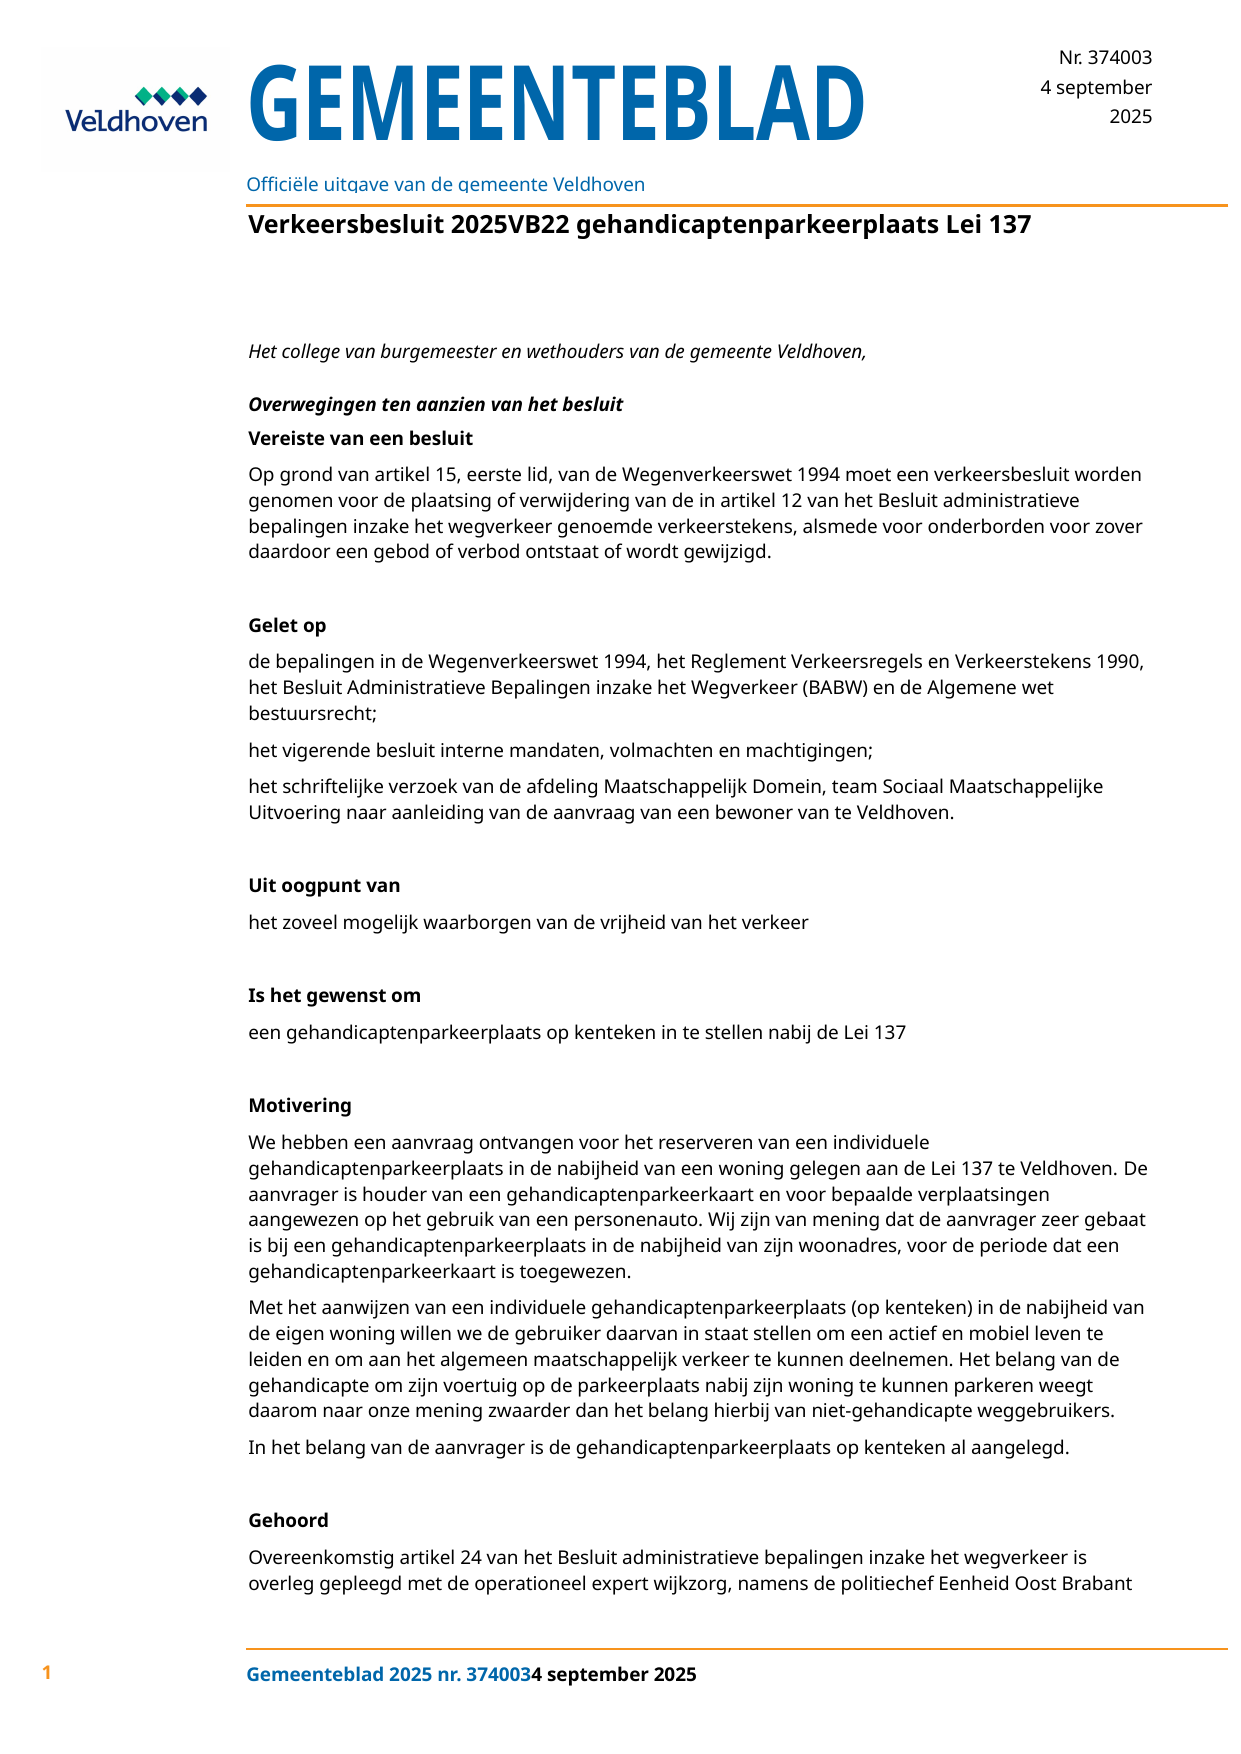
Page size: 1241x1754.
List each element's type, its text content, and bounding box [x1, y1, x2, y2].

text het zoveel mogelijk waarborgen van de vrijheid van het verkeer [248, 909, 1152, 935]
text Op grond van artikel 15, eerste lid, van de Wegenverkeerswet 1994 moet een verkeersbesluit worden genomen voor de plaatsing of verwijdering van de in artikel 12 van het Besluit administratieve bepalingen inzake het wegverkeer genoemde verkeerstekens, alsmede voor onderborden voor zover daardoor een gebod of verbod ontstaat of wordt gewijzigd. [248, 462, 1152, 564]
text Uit oogpunt van [248, 873, 1152, 898]
text Het college van burgemeester en wethouders van de gemeente Veldhoven, [248, 338, 1152, 364]
text Motivering [248, 1093, 1152, 1118]
text Vereiste van een besluit [248, 425, 1152, 451]
text In het belang van de aanvrager is de gehandicaptenparkeerplaats op kenteken al aangelegd. [248, 1434, 1152, 1460]
picture [41, 47, 231, 172]
text Overeenkomstig artikel 24 van het Besluit administratieve bepalingen inzake het wegverkeer is overleg gepleegd met de operationeel expert wijkzorg, namens de politiechef Eenheid Oost Brabant [248, 1544, 1152, 1596]
text Overwegingen ten aanzien van het besluit [248, 391, 1152, 417]
text Is het gewenst om [248, 983, 1152, 1008]
text een gehandicaptenparkeerplaats op kenteken in te stellen nabij de Lei 137 [248, 1019, 1152, 1045]
text Gelet op [248, 612, 1152, 638]
text Gehoord [248, 1507, 1152, 1533]
text We hebben een aanvraag ontvangen voor het reserveren van een individuele gehandicaptenparkeerplaats in de nabijheid van een woning gelegen aan de Lei 137 te Veldhoven. De aanvrager is houder van een gehandicaptenparkeerkaart en voor bepaalde verplaatsingen aangewezen op het gebruik van een personenauto. Wij zijn van mening dat de aanvrager zeer gebaat is bij een gehandicaptenparkeerplaats in de nabijheid van zijn woonadres, voor de periode dat een gehandicaptenparkeerkaart is toegewezen. [248, 1129, 1152, 1284]
text Met het aanwijzen van een individuele gehandicaptenparkeerplaats (op kenteken) in de nabijheid van de eigen woning willen we de gebruiker daarvan in staat stellen om een actief en mobiel leven te leiden en om aan het algemeen maatschappelijk verkeer te kunnen deelnemen. Het belang van de gehandicapte om zijn voertuig op de parkeerplaats nabij zijn woning te kunnen parkeren weegt daarom naar onze mening zwaarder dan het belang hierbij van niet-gehandicapte weggebruikers. [248, 1294, 1152, 1423]
text de bepalingen in de Wegenverkeerswet 1994, het Reglement Verkeersregels en Verkeerstekens 1990, het Besluit Administratieve Bepalingen inzake het Wegverkeer (BABW) en de Algemene wet bestuursrecht; [248, 649, 1152, 726]
text het schriftelijke verzoek van de afdeling Maatschappelijk Domein, team Sociaal Maatschappelijke Uitvoering naar aanleiding van de aanvraag van een bewoner van te Veldhoven. [248, 773, 1152, 825]
text Verkeersbesluit 2025VB22 gehandicaptenparkeerplaats Lei 137 [248, 207, 1152, 241]
text het vigerende besluit interne mandaten, volmachten en machtigingen; [248, 737, 1152, 763]
